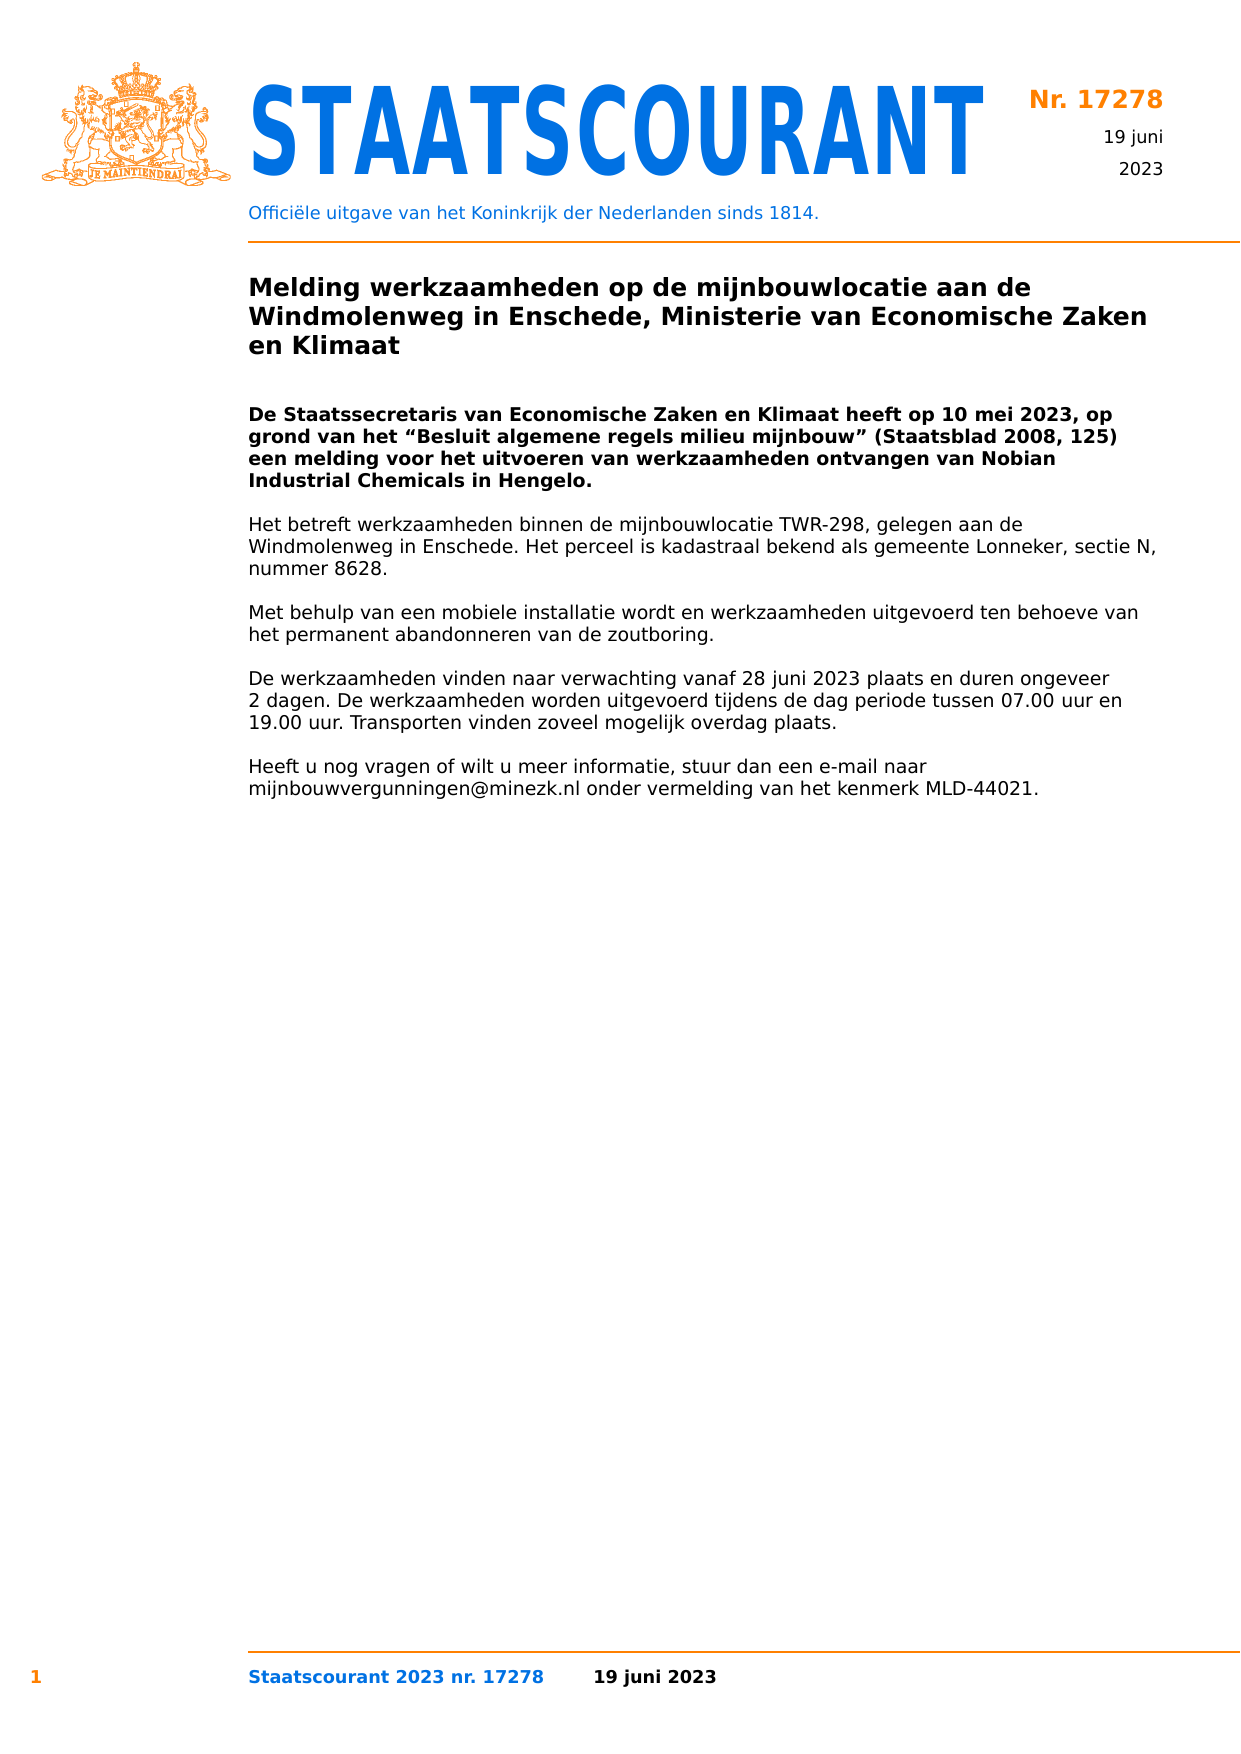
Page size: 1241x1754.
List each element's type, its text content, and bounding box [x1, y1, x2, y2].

table_header [25, 62, 248, 241]
text Heeft u nog vragen of wilt u meer informatie, stuur dan een e-mail naar mijnbouwvergunningen@minezk.nl onder vermelding van het kenmerk MLD-44021. [248, 756, 1163, 799]
table_cell Officiële uitgave van het Koninkrijk der Nederlanden sinds 1814. [248, 203, 1240, 241]
text Het betreft werkzaamheden binnen de mijnbouwlocatie TWR-298, gelegen aan de Windmolenweg in Enschede. Het perceel is kadastraal bekend als gemeente Lonneker, sectie N, nummer 8628. [248, 514, 1163, 580]
text De Staatssecretaris van Economische Zaken en Klimaat heeft op 10 mei 2023, op grond van het “Besluit algemene regels milieu mijnbouw” (Staatsblad 2008, 125) een melding voor het uitvoeren van werkzaamheden ontvangen van Nobian Industrial Chemicals in Hengelo. [248, 404, 1163, 492]
text Met behulp van een mobiele installatie wordt en werkzaamheden uitgevoerd ten behoeve van het permanent abandonneren van de zoutboring. [248, 602, 1163, 646]
table_header STAATSCOURANT [248, 62, 998, 203]
text De werkzaamheden vinden naar verwachting vanaf 28 juni 2023 plaats en duren ongeveer 2 dagen. De werkzaamheden worden uitgevoerd tijdens de dag periode tussen 07.00 uur en 19.00 uur. Transporten vinden zoveel mogelijk overdag plaats. [248, 668, 1163, 734]
table_cell 19 juni [998, 121, 1240, 153]
table_cell 2023 [998, 153, 1240, 203]
picture [41, 62, 231, 186]
subtitle Melding werkzaamheden op de mijnbouwlocatie aan de Windmolenweg in Enschede, Ministerie van Economische Zaken en Klimaat [248, 273, 1163, 361]
table_header Nr. 17278 [998, 62, 1240, 121]
